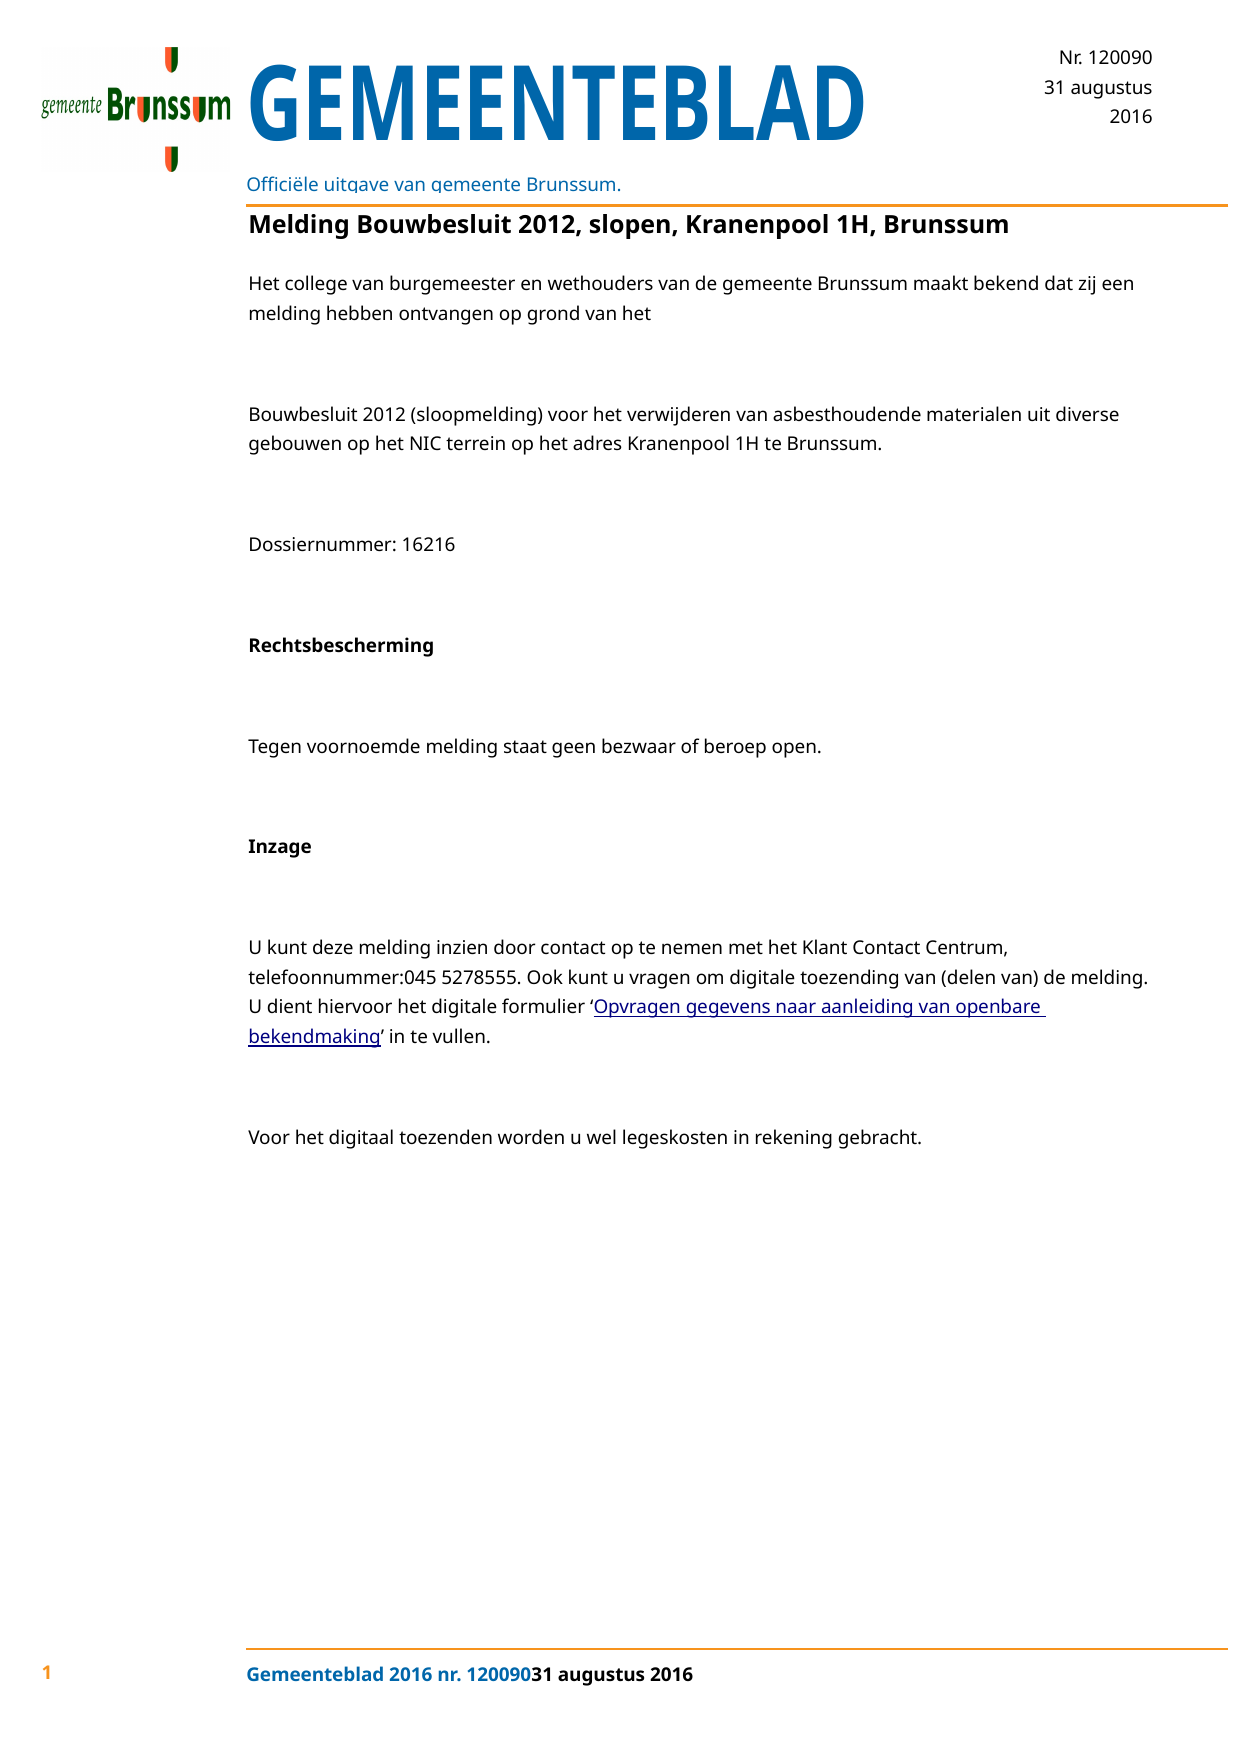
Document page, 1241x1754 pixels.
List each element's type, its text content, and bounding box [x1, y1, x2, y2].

text Tegen voornoemde melding staat geen bezwaar of beroep open. [248, 733, 1152, 758]
text Voor het digitaal toezenden worden u wel legeskosten in rekening gebracht. [248, 1124, 1152, 1150]
text Inzage [248, 834, 1152, 859]
text Het college van burgemeester en wethouders van de gemeente Brunssum maakt bekend dat zij een melding hebben ontvangen op grond van het [248, 270, 1152, 326]
text Rechtsbescherming [248, 632, 1152, 658]
text Dossiernummer: 16216 [248, 531, 1152, 557]
text U kunt deze melding inzien door contact op te nemen met het Klant Contact Centrum, telefoonnummer:045 5278555. Ook kunt u vragen om digitale toezending van (delen van) de melding. U dient hiervoor het digitale formulier ‘Opvragen gegevens naar aanleiding van openbare bekendmaking’ in te vullen. [248, 934, 1152, 1049]
text Bouwbesluit 2012 (sloopmelding) voor het verwijderen van asbesthoudende materialen uit diverse gebouwen op het NIC terrein op het adres Kranenpool 1H te Brunssum. [248, 401, 1152, 456]
picture [41, 47, 231, 172]
text Melding Bouwbesluit 2012, slopen, Kranenpool 1H, Brunssum [248, 207, 1152, 241]
